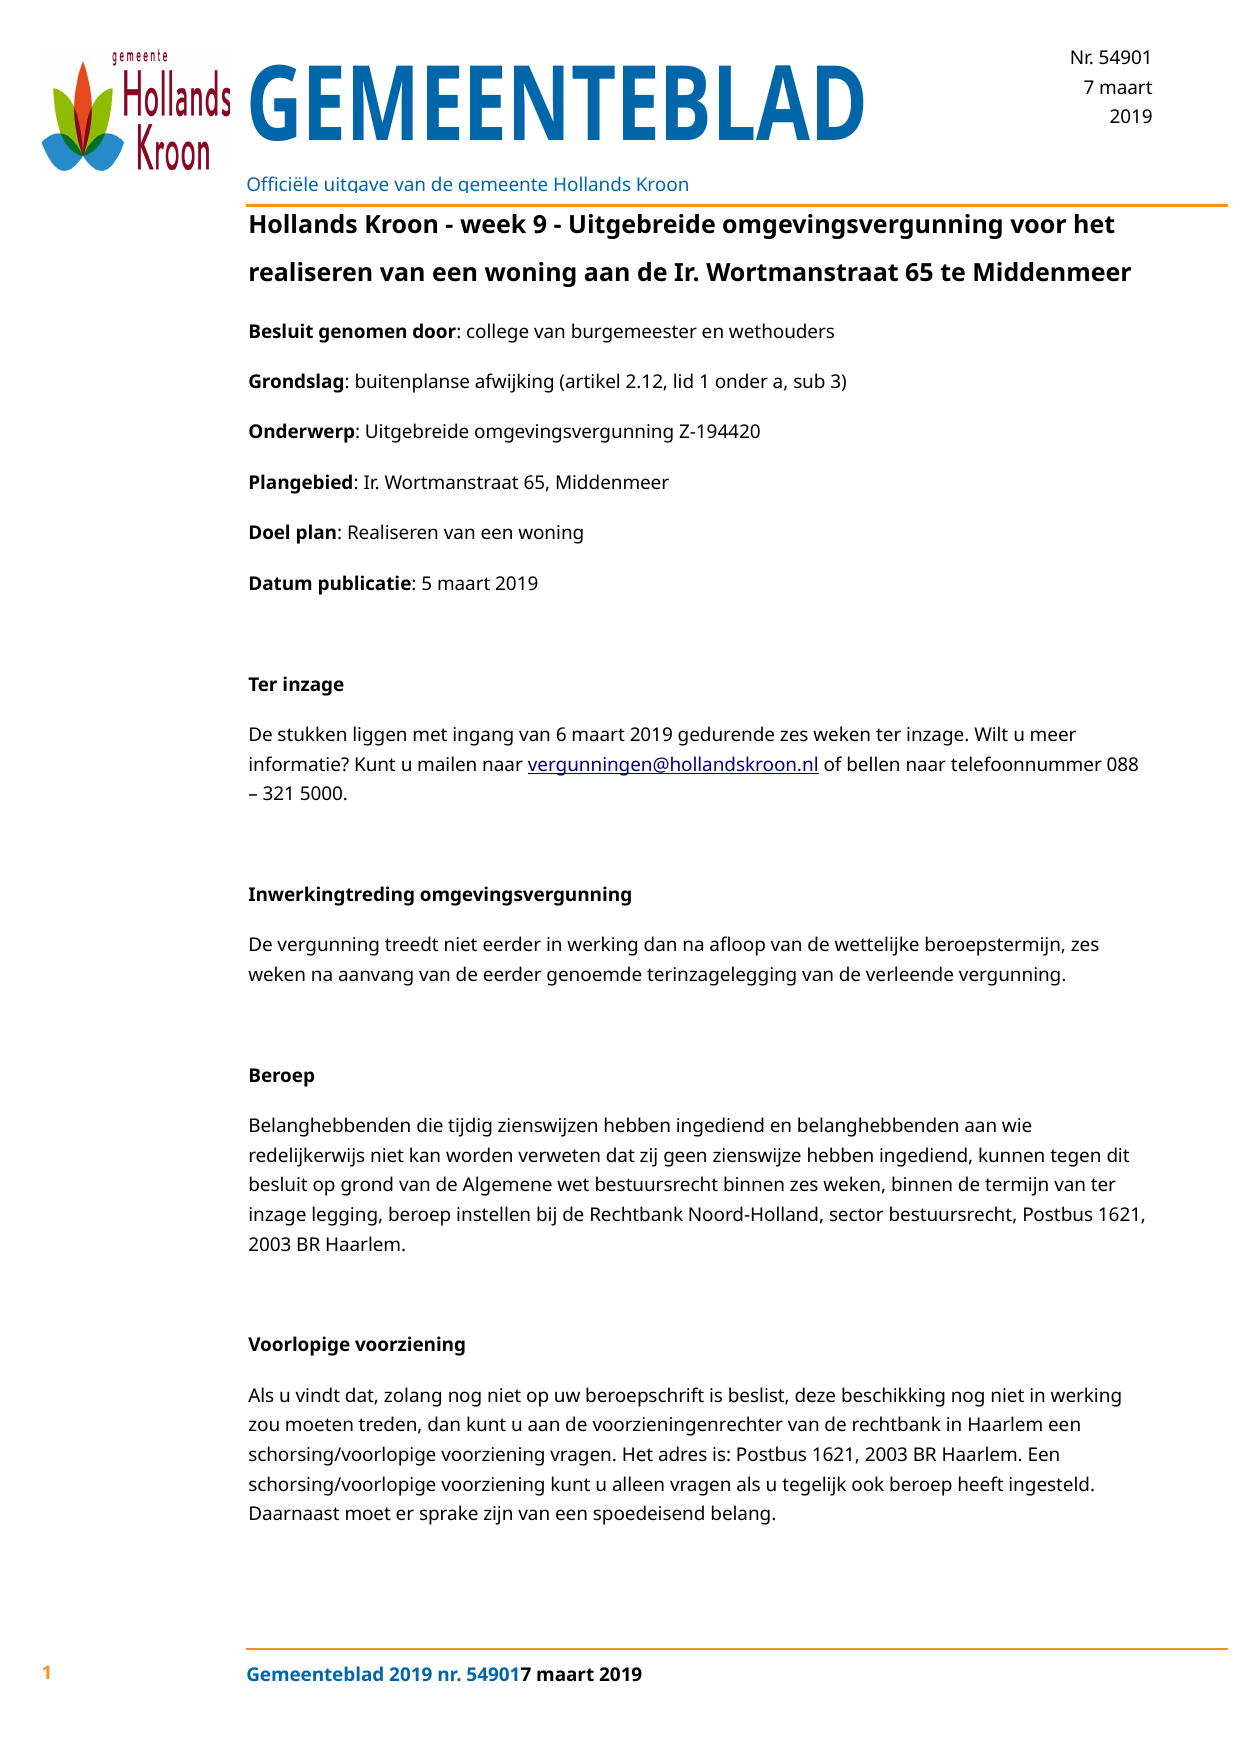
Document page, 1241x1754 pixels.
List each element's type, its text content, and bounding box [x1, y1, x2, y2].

text De vergunning treedt niet eerder in werking dan na afloop van de wettelijke beroepstermijn, zes weken na aanvang van de eerder genoemde terinzagelegging van de verleende vergunning. [248, 932, 1152, 987]
text Grondslag: buitenplanse afwijking (artikel 2.12, lid 1 onder a, sub 3) [248, 368, 1152, 394]
text De stukken liggen met ingang van 6 maart 2019 gedurende zes weken ter inzage. Wilt u meer informatie? Kunt u mailen naar vergunningen@hollandskroon.nl of bellen naar telefoonnummer 088 – 321 5000. [248, 721, 1152, 806]
text Plangebied: Ir. Wortmanstraat 65, Middenmeer [248, 469, 1152, 495]
text Hollands Kroon - week 9 - Uitgebreide omgevingsvergunning voor het realiseren van een woning aan de Ir. Wortmanstraat 65 te Middenmeer [248, 207, 1152, 288]
text Onderwerp: Uitgebreide omgevingsvergunning Z-194420 [248, 419, 1152, 444]
text Belanghebbenden die tijdig zienswijzen hebben ingediend en belanghebbenden aan wie redelijkerwijs niet kan worden verweten dat zij geen zienswijze hebben ingediend, kunnen tegen dit besluit op grond van de Algemene wet bestuursrecht binnen zes weken, binnen de termijn van ter inzage legging, beroep instellen bij de Rechtbank Noord-Holland, sector bestuursrecht, Postbus 1621, 2003 BR Haarlem. [248, 1112, 1152, 1257]
text Doel plan: Realiseren van een woning [248, 519, 1152, 545]
picture [41, 47, 231, 172]
text Inwerkingtreding omgevingsvergunning [248, 881, 1152, 907]
text Beroep [248, 1062, 1152, 1088]
text Als u vindt dat, zolang nog niet op uw beroepschrift is beslist, deze beschikking nog niet in werking zou moeten treden, dan kunt u aan de voorzieningenrechter van de rechtbank in Haarlem een schorsing/voorlopige voorziening vragen. Het adres is: Postbus 1621, 2003 BR Haarlem. Een schorsing/voorlopige voorziening kunt u alleen vragen als u tegelijk ook beroep heeft ingesteld. Daarnaast moet er sprake zijn van een spoedeisend belang. [248, 1382, 1152, 1526]
text Besluit genomen door: college van burgemeester en wethouders [248, 318, 1152, 344]
text Ter inzage [248, 671, 1152, 697]
text Datum publicatie: 5 maart 2019 [248, 570, 1152, 596]
text Voorlopige voorziening [248, 1332, 1152, 1357]
